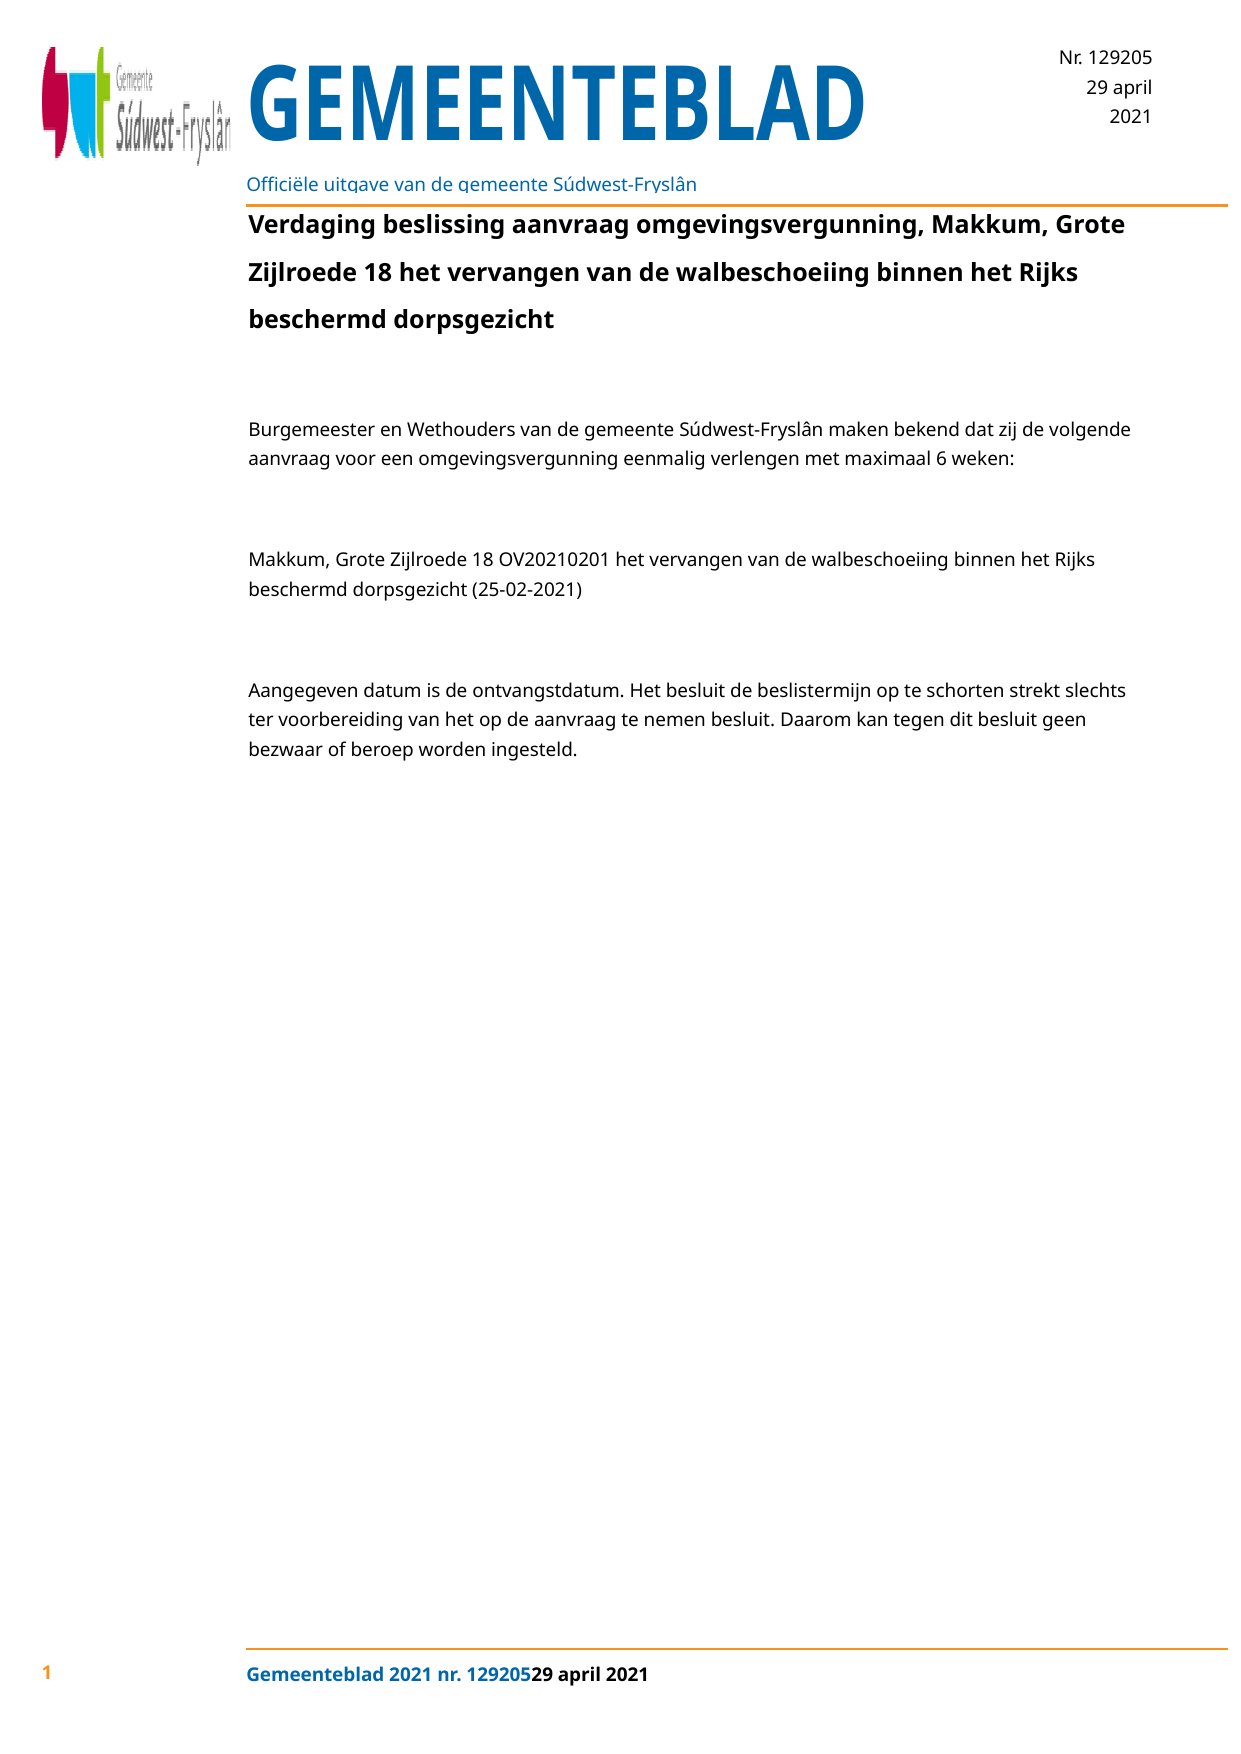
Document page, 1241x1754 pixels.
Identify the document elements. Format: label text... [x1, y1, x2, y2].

text Verdaging beslissing aanvraag omgevingsvergunning, Makkum, Grote Zijlroede 18 het vervangen van de walbeschoeiing binnen het Rijks beschermd dorpsgezicht [248, 207, 1152, 336]
text Burgemeester en Wethouders van de gemeente Súdwest-Fryslân maken bekend dat zij de volgende aanvraag voor een omgevingsvergunning eenmalig verlengen met maximaal 6 weken: [248, 416, 1152, 471]
picture [41, 47, 231, 172]
text Aangegeven datum is de ontvangstdatum. Het besluit de beslistermijn op te schorten strekt slechts ter voorbereiding van het op de aanvraag te nemen besluit. Daarom kan tegen dit besluit geen bezwaar of beroep worden ingesteld. [248, 677, 1152, 762]
text Makkum, Grote Zijlroede 18 OV20210201 het vervangen van de walbeschoeiing binnen het Rijks beschermd dorpsgezicht (25-02-2021) [248, 546, 1152, 602]
